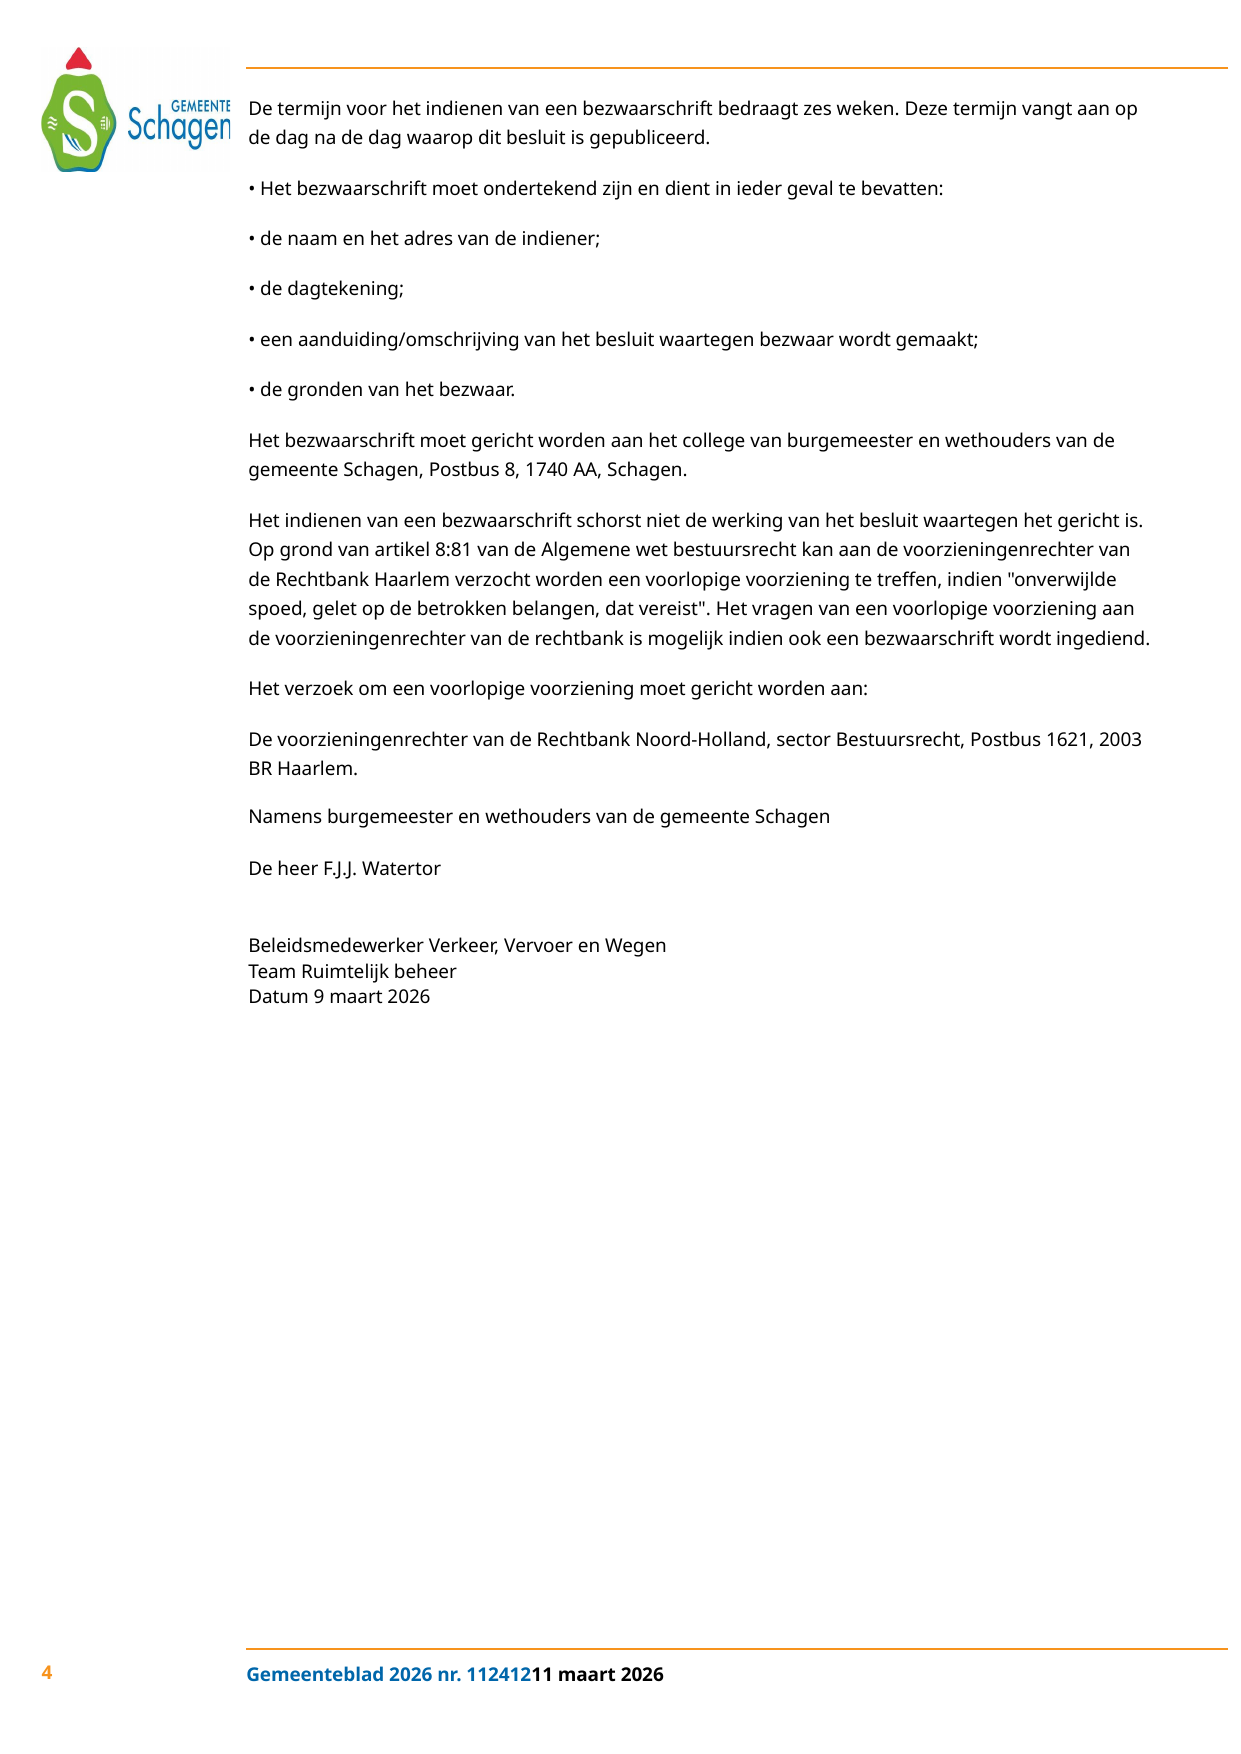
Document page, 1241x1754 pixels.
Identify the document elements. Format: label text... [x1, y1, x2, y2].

text • een aanduiding/omschrijving van het besluit waartegen bezwaar wordt gemaakt; [248, 326, 1152, 352]
text Team Ruimtelijk beheer [248, 958, 1152, 983]
text Het indienen van een bezwaarschrift schorst niet de werking van het besluit waartegen het gericht is. Op grond van artikel 8:81 van de Algemene wet bestuursrecht kan aan de voorzieningenrechter van de Rechtbank Haarlem verzocht worden een voorlopige voorziening te treffen, indien "onverwijlde spoed, gelet op de betrokken belangen, dat vereist". Het vragen van een voorlopige voorziening aan de voorzieningenrechter van de rechtbank is mogelijk indien ook een bezwaarschrift wordt ingediend. [248, 507, 1152, 651]
text Het bezwaarschrift moet gericht worden aan het college van burgemeester en wethouders van de gemeente Schagen, Postbus 8, 1740 AA, Schagen. [248, 427, 1152, 482]
text De voorzieningenrechter van de Rechtbank Noord-Holland, sector Bestuursrecht, Postbus 1621, 2003 BR Haarlem. [248, 726, 1152, 781]
text De heer F.J.J. Watertor [248, 855, 1152, 881]
text Namens burgemeester en wethouders van de gemeente Schagen [248, 803, 1152, 829]
text Beleidsmedewerker Verkeer, Vervoer en Wegen [248, 932, 1152, 958]
text Datum 9 maart 2026 [248, 983, 1152, 1009]
text • de dagtekening; [248, 276, 1152, 301]
text Het verzoek om een voorlopige voorziening moet gericht worden aan: [248, 676, 1152, 701]
text • de naam en het adres van de indiener; [248, 225, 1152, 251]
text • Het bezwaarschrift moet ondertekend zijn en dient in ieder geval te bevatten: [248, 175, 1152, 201]
picture [41, 47, 231, 172]
text • de gronden van het bezwaar. [248, 376, 1152, 402]
text De termijn voor het indienen van een bezwaarschrift bedraagt zes weken. Deze termijn vangt aan op de dag na de dag waarop dit besluit is gepubliceerd. [248, 95, 1152, 150]
